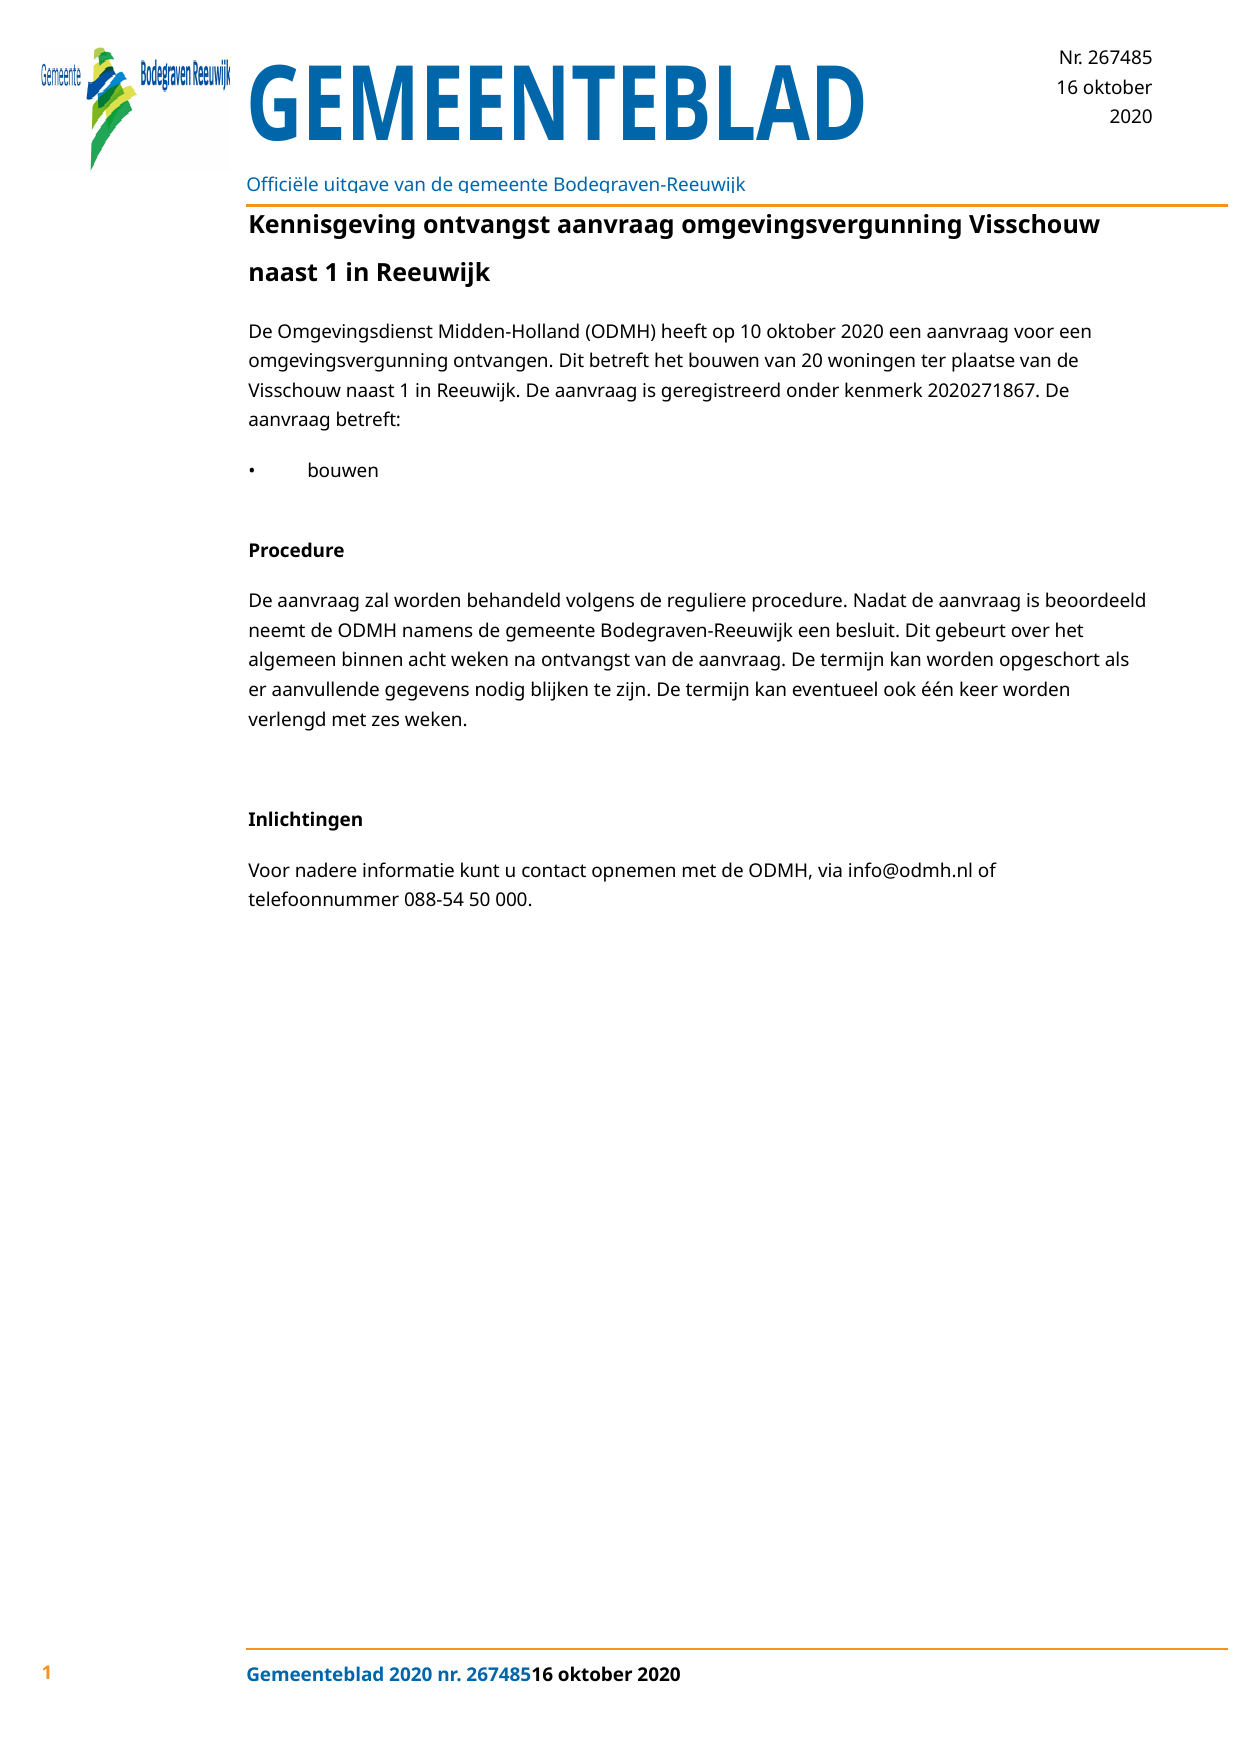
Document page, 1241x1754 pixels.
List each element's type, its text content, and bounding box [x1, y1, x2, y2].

list bouwen [248, 457, 1152, 483]
picture [41, 47, 231, 172]
text Procedure [248, 537, 1152, 563]
text Inlichtingen [248, 807, 1152, 832]
text Kennisgeving ontvangst aanvraag omgevingsvergunning Visschouw naast 1 in Reeuwijk [248, 207, 1152, 288]
text De aanvraag zal worden behandeld volgens de reguliere procedure. Nadat de aanvraag is beoordeeld neemt de ODMH namens de gemeente Bodegraven-Reeuwijk een besluit. Dit gebeurt over het algemeen binnen acht weken na ontvangst van de aanvraag. De termijn kan worden opgeschort als er aanvullende gegevens nodig blijken te zijn. De termijn kan eventueel ook één keer worden verlengd met zes weken. [248, 587, 1152, 732]
text De Omgevingsdienst Midden-Holland (ODMH) heeft op 10 oktober 2020 een aanvraag voor een omgevingsvergunning ontvangen. Dit betreft het bouwen van 20 woningen ter plaatse van de Visschouw naast 1 in Reeuwijk. De aanvraag is geregistreerd onder kenmerk 2020271867. De aanvraag betreft: [248, 318, 1152, 432]
text Voor nadere informatie kunt u contact opnemen met de ODMH, via info@odmh.nl of telefoonnummer 088-54 50 000. [248, 857, 1152, 912]
